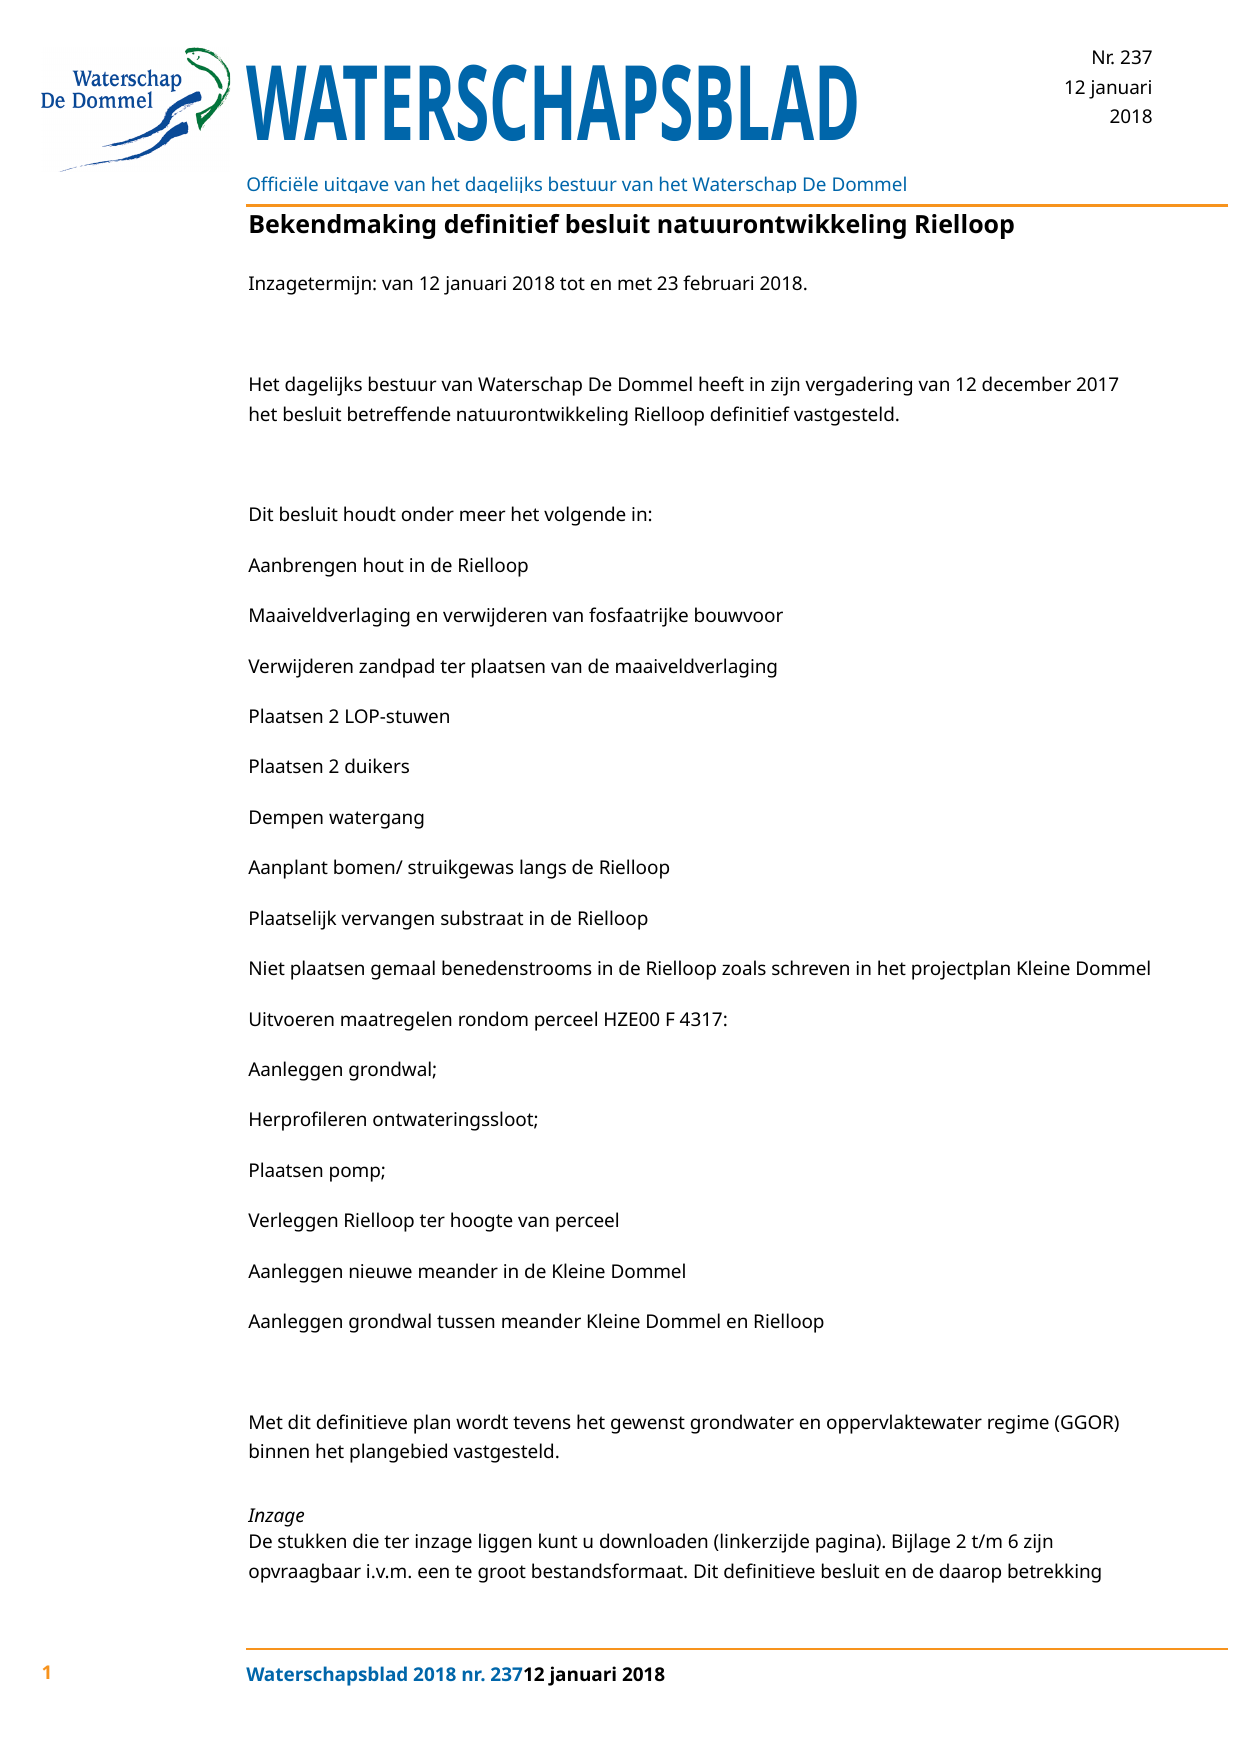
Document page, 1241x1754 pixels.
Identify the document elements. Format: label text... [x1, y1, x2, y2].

text Bekendmaking definitief besluit natuurontwikkeling Rielloop [248, 207, 1152, 241]
text Aanbrengen hout in de Rielloop [248, 552, 1152, 578]
text Plaatsen 2 duikers [248, 754, 1152, 779]
text Dempen watergang [248, 804, 1152, 830]
text Uitvoeren maatregelen rondom perceel HZE00 F 4317: [248, 1006, 1152, 1031]
text Plaatsen 2 LOP-stuwen [248, 703, 1152, 729]
text Met dit definitieve plan wordt tevens het gewenst grondwater en oppervlaktewater regime (GGOR) binnen het plangebied vastgesteld. [248, 1409, 1152, 1464]
text Plaatselijk vervangen substraat in de Rielloop [248, 905, 1152, 931]
text Verleggen Rielloop ter hoogte van perceel [248, 1207, 1152, 1233]
text Aanplant bomen/ struikgewas langs de Rielloop [248, 854, 1152, 880]
picture [41, 47, 231, 172]
text Het dagelijks bestuur van Waterschap De Dommel heeft in zijn vergadering van 12 december 2017 het besluit betreffende natuurontwikkeling Rielloop definitief vastgesteld. [248, 371, 1152, 426]
text Plaatsen pomp; [248, 1157, 1152, 1183]
text Aanleggen grondwal tussen meander Kleine Dommel en Rielloop [248, 1308, 1152, 1334]
text Herprofileren ontwateringssloot; [248, 1107, 1152, 1132]
text Niet plaatsen gemaal benedenstrooms in de Rielloop zoals schreven in het projectplan Kleine Dommel [248, 955, 1152, 981]
text Aanleggen nieuwe meander in de Kleine Dommel [248, 1258, 1152, 1283]
text Inzagetermijn: van 12 januari 2018 tot en met 23 februari 2018. [248, 270, 1152, 296]
text Aanleggen grondwal; [248, 1056, 1152, 1082]
text Verwijderen zandpad ter plaatsen van de maaiveldverlaging [248, 653, 1152, 678]
text Maaiveldverlaging en verwijderen van fosfaatrijke bouwvoor [248, 602, 1152, 628]
text Inzage [248, 1503, 1152, 1528]
text Dit besluit houdt onder meer het volgende in: [248, 502, 1152, 527]
text De stukken die ter inzage liggen kunt u downloaden (linkerzijde pagina). Bijlage 2 t/m 6 zijn opvraagbaar i.v.m. een te groot bestandsformaat. Dit definitieve besluit en de daarop betrekking [248, 1528, 1152, 1584]
